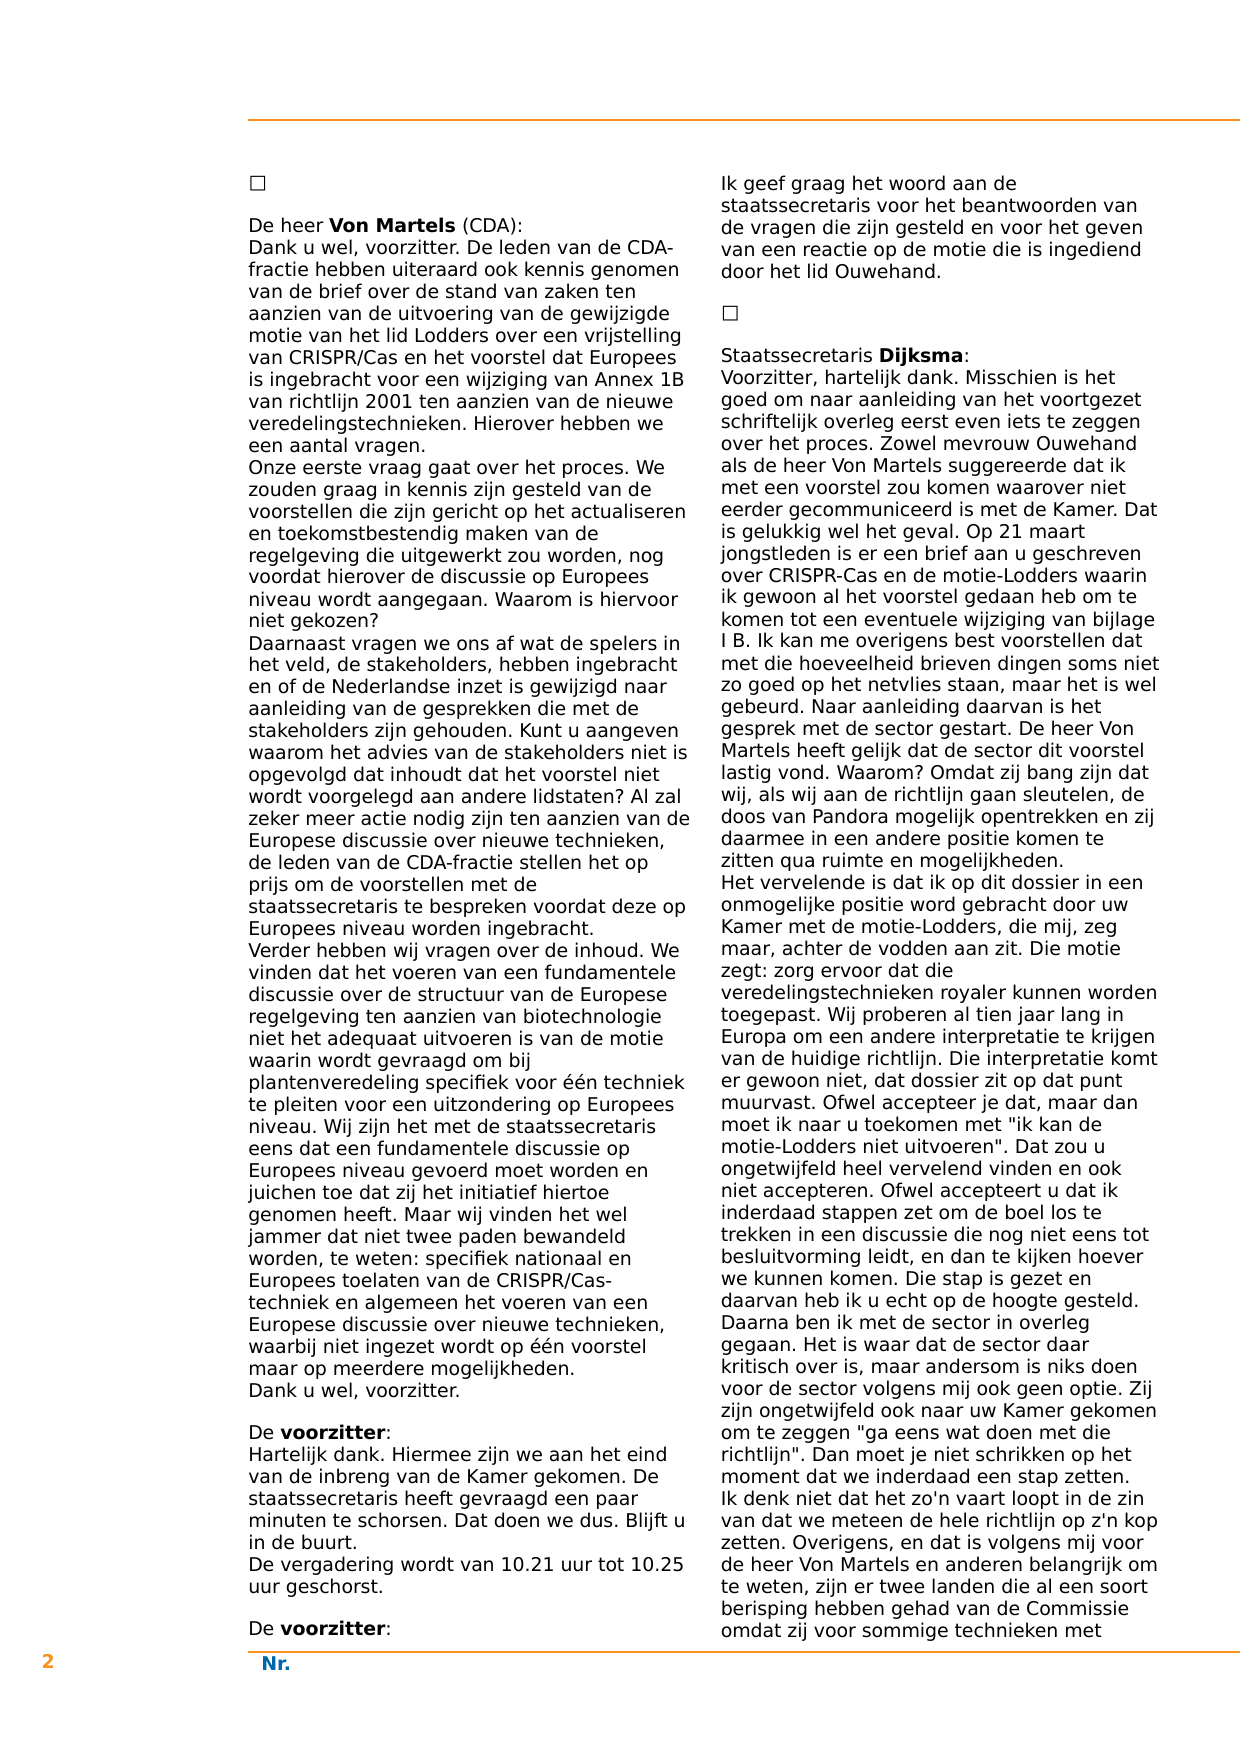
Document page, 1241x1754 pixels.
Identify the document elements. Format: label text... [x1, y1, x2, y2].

text Voorzitter, hartelijk dank. Misschien is het goed om naar aanleiding van het voortgezet schriftelijk overleg eerst even iets te zeggen over het proces. Zowel mevrouw Ouwehand als de heer Von Martels suggereerde dat ik met een voorstel zou komen waarover niet eerder gecommuniceerd is met de Kamer. Dat is gelukkig wel het geval. Op 21 maart jongstleden is er een brief aan u geschreven over CRISPR-Cas en de motie-Lodders waarin ik gewoon al het voorstel gedaan heb om te komen tot een eventuele wijziging van bijlage I B. Ik kan me overigens best voorstellen dat met die hoeveelheid brieven dingen soms niet zo goed op het netvlies staan, maar het is wel gebeurd. Naar aanleiding daarvan is het gesprek met de sector gestart. De heer Von Martels heeft gelijk dat de sector dit voorstel lastig vond. Waarom? Omdat zij bang zijn dat wij, als wij aan de richtlijn gaan sleutelen, de doos van Pandora mogelijk opentrekken en zij daarmee in een andere positie komen te zitten qua ruimte en mogelijkheden. [721, 367, 1163, 872]
text Het vervelende is dat ik op dit dossier in een onmogelijke positie word gebracht door uw Kamer met de motie-Lodders, die mij, zeg maar, achter de vodden aan zit. Die motie zegt: zorg ervoor dat die veredelingstechnieken royaler kunnen worden toegepast. Wij proberen al tien jaar lang in Europa om een andere interpretatie te krijgen van de huidige richtlijn. Die interpretatie komt er gewoon niet, dat dossier zit op dat punt muurvast. Ofwel accepteer je dat, maar dan moet ik naar u toekomen met "ik kan de motie-Lodders niet uitvoeren". Dat zou u ongetwijfeld heel vervelend vinden en ook niet accepteren. Ofwel accepteert u dat ik inderdaad stappen zet om de boel los te trekken in een discussie die nog niet eens tot besluitvorming leidt, en dan te kijken hoever we kunnen komen. Die stap is gezet en daarvan heb ik u echt op de hoogte gesteld. Daarna ben ik met de sector in overleg gegaan. Het is waar dat de sector daar kritisch over is, maar andersom is niks doen voor de sector volgens mij ook geen optie. Zij zijn ongetwijfeld ook naar uw Kamer gekomen om te zeggen "ga eens wat doen met die richtlijn". Dan moet je niet schrikken op het moment dat we inderdaad een stap zetten. [721, 872, 1163, 1488]
text Staatssecretaris Dijksma: [721, 345, 1163, 367]
text Daarnaast vragen we ons af wat de spelers in het veld, de stakeholders, hebben ingebracht en of de Nederlandse inzet is gewijzigd naar aanleiding van de gesprekken die met de stakeholders zijn gehouden. Kunt u aangeven waarom het advies van de stakeholders niet is opgevolgd dat inhoudt dat het voorstel niet wordt voorgelegd aan andere lidstaten? Al zal zeker meer actie nodig zijn ten aanzien van de Europese discussie over nieuwe technieken, de leden van de CDA-fractie stellen het op prijs om de voorstellen met de staatssecretaris te bespreken voordat deze op Europees niveau worden ingebracht. [248, 632, 691, 940]
text Dank u wel, voorzitter. [248, 1380, 691, 1402]
text Onze eerste vraag gaat over het proces. We zouden graag in kennis zijn gesteld van de voorstellen die zijn gericht op het actualiseren en toekomstbestendig maken van de regelgeving die uitgewerkt zou worden, nog voordat hierover de discussie op Europees niveau wordt aangegaan. Waarom is hiervoor niet gekozen? [248, 457, 691, 632]
text De heer Von Martels (CDA): [248, 215, 691, 237]
text Verder hebben wij vragen over de inhoud. We vinden dat het voeren van een fundamentele discussie over de structuur van de Europese regelgeving ten aanzien van biotechnologie niet het adequaat uitvoeren is van de motie waarin wordt gevraagd om bij plantenveredeling specifiek voor één techniek te pleiten voor een uitzondering op Europees niveau. Wij zijn het met de staatssecretaris eens dat een fundamentele discussie op Europees niveau gevoerd moet worden en juichen toe dat zij het initiatief hiertoe genomen heeft. Maar wij vinden het wel jammer dat niet twee paden bewandeld worden, te weten: specifiek nationaal en Europees toelaten van de CRISPR/Cas-techniek en algemeen het voeren van een Europese discussie over nieuwe technieken, waarbij niet ingezet wordt op één voorstel maar op meerdere mogelijkheden. [248, 940, 691, 1380]
text De voorzitter: [248, 1422, 691, 1444]
text ⬜ [248, 173, 691, 195]
text Ik geef graag het woord aan de staatssecretaris voor het beantwoorden van de vragen die zijn gesteld en voor het geven van een reactie op de motie die is ingediend door het lid Ouwehand. [721, 173, 1163, 283]
text De voorzitter: [248, 1617, 691, 1639]
text Dank u wel, voorzitter. De leden van de CDA-fractie hebben uiteraard ook kennis genomen van de brief over de stand van zaken ten aanzien van de uitvoering van de gewijzigde motie van het lid Lodders over een vrijstelling van CRISPR/Cas en het voorstel dat Europees is ingebracht voor een wijziging van Annex 1B van richtlijn 2001 ten aanzien van de nieuwe veredelingstechnieken. Hierover hebben we een aantal vragen. [248, 237, 691, 457]
text Hartelijk dank. Hiermee zijn we aan het eind van de inbreng van de Kamer gekomen. De staatssecretaris heeft gevraagd een paar minuten te schorsen. Dat doen we dus. Blijft u in de buurt. [248, 1444, 691, 1553]
text De vergadering wordt van 10.21 uur tot 10.25 uur geschorst. [248, 1553, 691, 1597]
text Ik denk niet dat het zo'n vaart loopt in de zin van dat we meteen de hele richtlijn op z'n kop zetten. Overigens, en dat is volgens mij voor de heer Von Martels en anderen belangrijk om te weten, zijn er twee landen die al een soort berisping hebben gehad van de Commissie omdat zij voor sommige technieken met [721, 1488, 1163, 1641]
text ⬜ [721, 303, 1163, 325]
